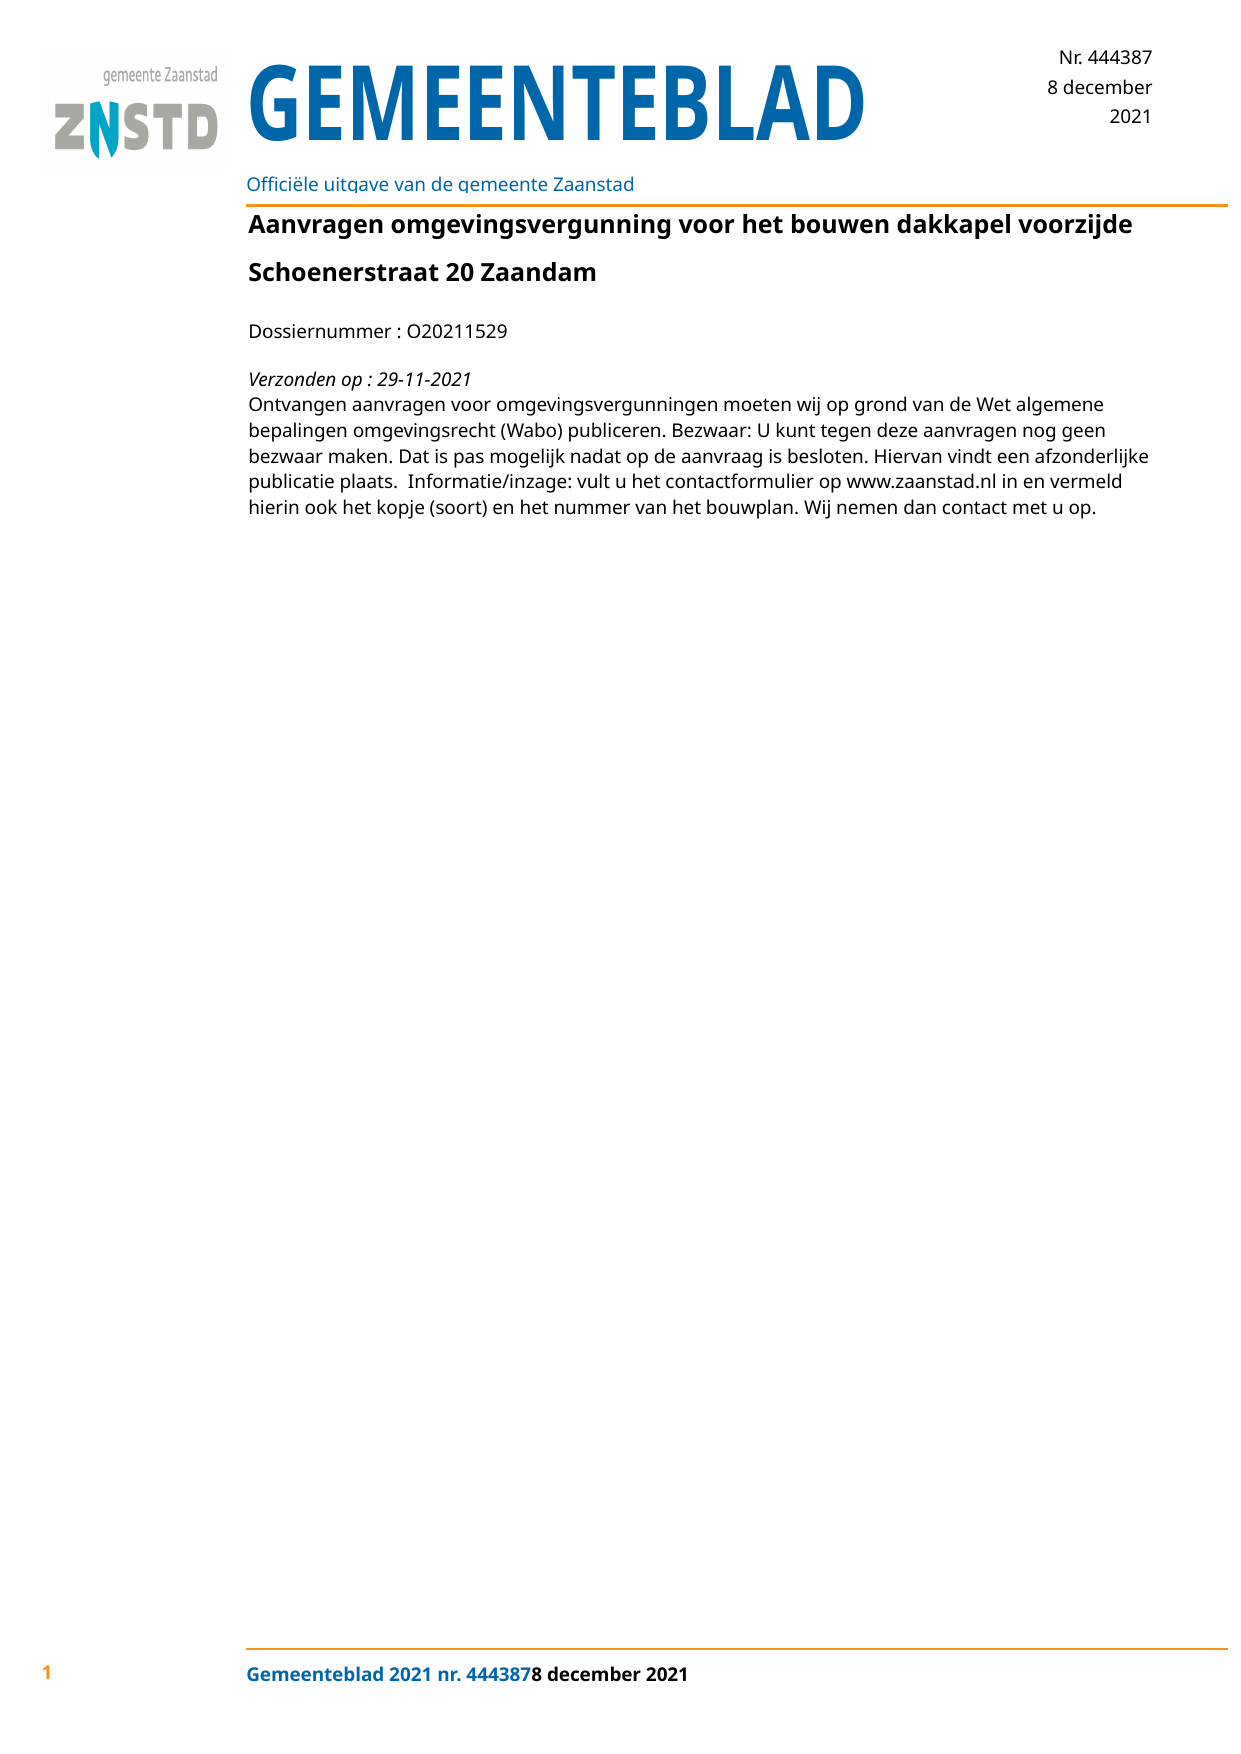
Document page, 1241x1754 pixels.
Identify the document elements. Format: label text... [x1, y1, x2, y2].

picture [41, 47, 231, 172]
text Verzonden op : 29-11-2021 [248, 366, 1152, 391]
text Dossiernummer : O20211529 [248, 318, 1152, 344]
text Aanvragen omgevingsvergunning voor het bouwen dakkapel voorzijde Schoenerstraat 20 Zaandam [248, 207, 1152, 288]
text Ontvangen aanvragen voor omgevingsvergunningen moeten wij op grond van de Wet algemene bepalingen omgevingsrecht (Wabo) publiceren. Bezwaar: U kunt tegen deze aanvragen nog geen bezwaar maken. Dat is pas mogelijk nadat op de aanvraag is besloten. Hiervan vindt een afzonderlijke publicatie plaats. Informatie/inzage: vult u het contactformulier op www.zaanstad.nl in en vermeld hierin ook het kopje (soort) en het nummer van het bouwplan. Wij nemen dan contact met u op. [248, 391, 1152, 520]
